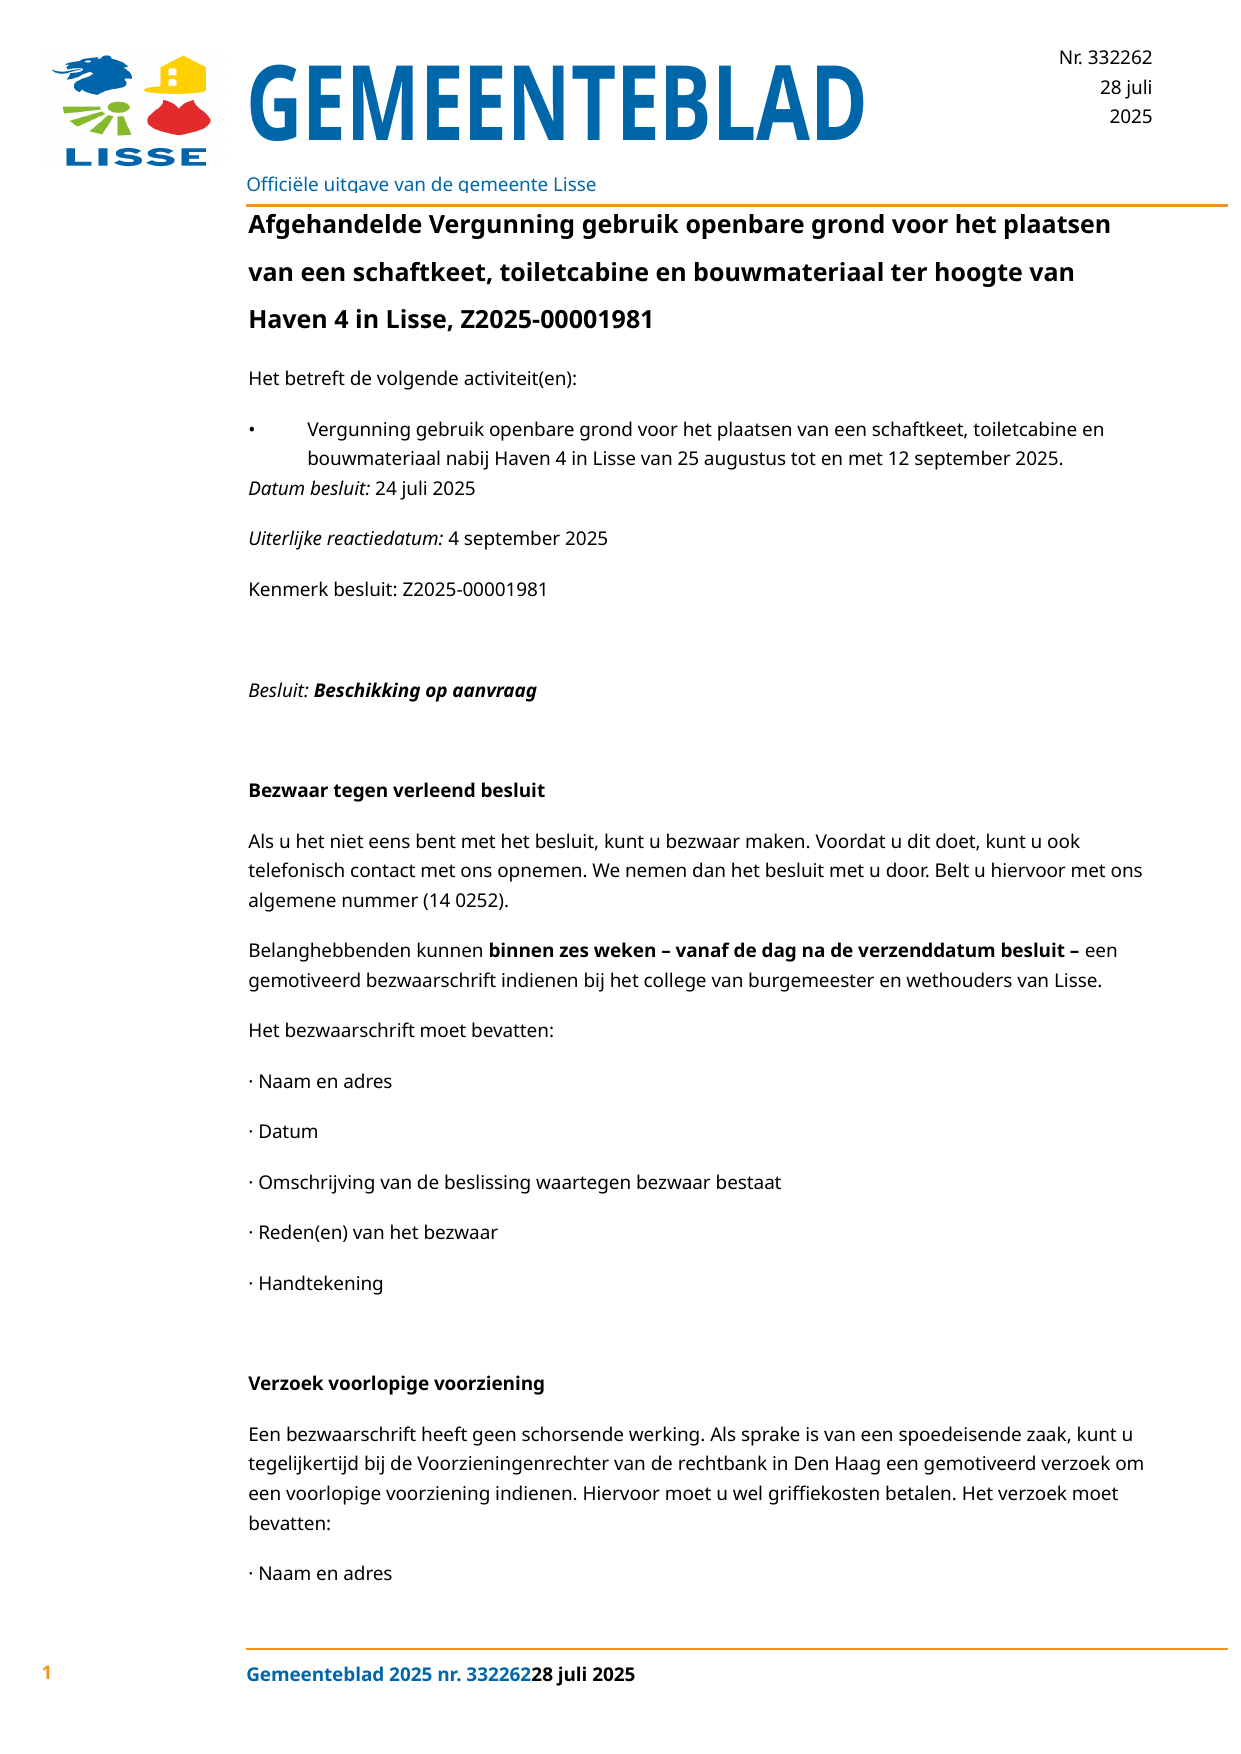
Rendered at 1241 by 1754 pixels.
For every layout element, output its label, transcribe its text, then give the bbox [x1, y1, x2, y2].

text Een bezwaarschrift heeft geen schorsende werking. Als sprake is van een spoedeisende zaak, kunt u tegelijkertijd bij de Voorzieningenrechter van de rechtbank in Den Haag een gemotiveerd verzoek om een voorlopige voorziening indienen. Hiervoor moet u wel griffiekosten betalen. Het verzoek moet bevatten: [248, 1421, 1152, 1535]
list Vergunning gebruik openbare grond voor het plaatsen van een schaftkeet, toiletcabine en bouwmateriaal nabij Haven 4 in Lisse van 25 augustus tot en met 12 september 2025. [248, 416, 1152, 471]
text · Reden(en) van het bezwaar [248, 1219, 1152, 1245]
text Verzoek voorlopige voorziening [248, 1371, 1152, 1396]
text Het betreft de volgende activiteit(en): [248, 366, 1152, 391]
text Belanghebbenden kunnen binnen zes weken – vanaf de dag na de verzenddatum besluit – een gemotiveerd bezwaarschrift indienen bij het college van burgemeester en wethouders van Lisse. [248, 938, 1152, 993]
text · Omschrijving van de beslissing waartegen bezwaar bestaat [248, 1169, 1152, 1194]
text Als u het niet eens bent met het besluit, kunt u bezwaar maken. Voordat u dit doet, kunt u ook telefonisch contact met ons opnemen. We nemen dan het besluit met u door. Belt u hiervoor met ons algemene nummer (14 0252). [248, 828, 1152, 913]
text · Naam en adres [248, 1560, 1152, 1586]
text Uiterlijke reactiedatum: 4 september 2025 [248, 526, 1152, 551]
picture [41, 47, 231, 172]
text Datum besluit: 24 juli 2025 [248, 475, 1152, 501]
text Bezwaar tegen verleend besluit [248, 778, 1152, 803]
text · Datum [248, 1118, 1152, 1144]
text Kenmerk besluit: Z2025-00001981 [248, 576, 1152, 602]
text · Handtekening [248, 1270, 1152, 1295]
text Het bezwaarschrift moet bevatten: [248, 1018, 1152, 1043]
text Besluit: Beschikking op aanvraag [248, 677, 1152, 702]
text Afgehandelde Vergunning gebruik openbare grond voor het plaatsen van een schaftkeet, toiletcabine en bouwmateriaal ter hoogte van Haven 4 in Lisse, Z2025-00001981 [248, 207, 1152, 336]
text · Naam en adres [248, 1068, 1152, 1094]
